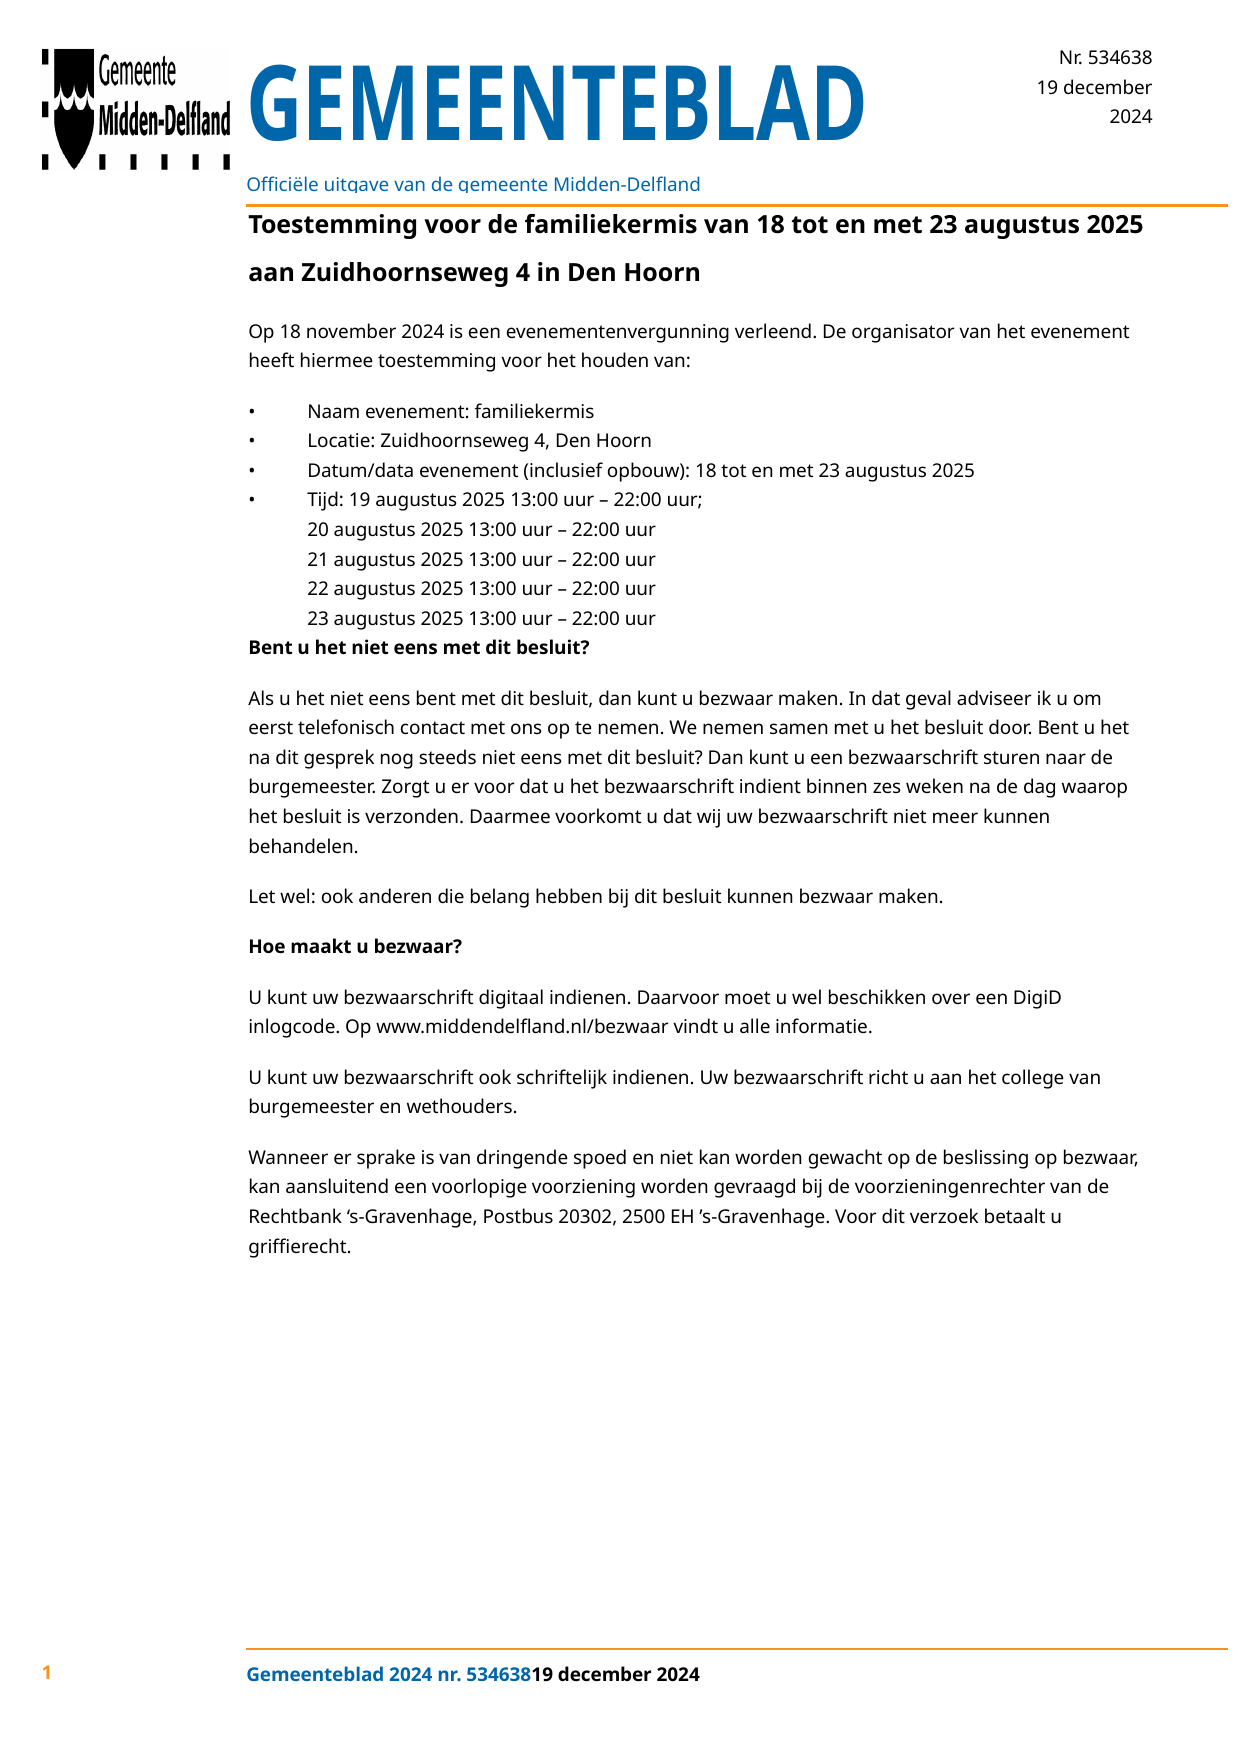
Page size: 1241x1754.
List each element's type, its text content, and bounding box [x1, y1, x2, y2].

list Tijd: 19 augustus 2025 13:00 uur – 22:00 uur; [248, 487, 1152, 512]
text Toestemming voor de familiekermis van 18 tot en met 23 augustus 2025 aan Zuidhoornseweg 4 in Den Hoorn [248, 207, 1152, 288]
list 22 augustus 2025 13:00 uur – 22:00 uur [248, 575, 1152, 601]
list Datum/data evenement (inclusief opbouw): 18 tot en met 23 augustus 2025 [248, 457, 1152, 483]
text Bent u het niet eens met dit besluit? [248, 634, 1152, 660]
text U kunt uw bezwaarschrift digitaal indienen. Daarvoor moet u wel beschikken over een DigiD inlogcode. Op www.middendelfland.nl/bezwaar vindt u alle informatie. [248, 984, 1152, 1039]
text U kunt uw bezwaarschrift ook schriftelijk indienen. Uw bezwaarschrift richt u aan het college van burgemeester en wethouders. [248, 1064, 1152, 1119]
text Wanneer er sprake is van dringende spoed en niet kan worden gewacht op de beslissing op bezwaar, kan aansluitend een voorlopige voorziening worden gevraagd bij de voorzieningenrechter van de Rechtbank ‘s-Gravenhage, Postbus 20302, 2500 EH ’s-Gravenhage. Voor dit verzoek betaalt u griffierecht. [248, 1144, 1152, 1259]
text Let wel: ook anderen die belang hebben bij dit besluit kunnen bezwaar maken. [248, 883, 1152, 909]
text Hoe maakt u bezwaar? [248, 934, 1152, 959]
text Op 18 november 2024 is een evenementenvergunning verleend. De organisator van het evenement heeft hiermee toestemming voor het houden van: [248, 318, 1152, 373]
text Als u het niet eens bent met dit besluit, dan kunt u bezwaar maken. In dat geval adviseer ik u om eerst telefonisch contact met ons op te nemen. We nemen samen met u het besluit door. Bent u het na dit gesprek nog steeds niet eens met dit besluit? Dan kunt u een bezwaarschrift sturen naar de burgemeester. Zorgt u er voor dat u het bezwaarschrift indient binnen zes weken na de dag waarop het besluit is verzonden. Daarmee voorkomt u dat wij uw bezwaarschrift niet meer kunnen behandelen. [248, 685, 1152, 859]
list Naam evenement: familiekermis [248, 398, 1152, 424]
list 23 augustus 2025 13:00 uur – 22:00 uur [248, 605, 1152, 631]
picture [41, 47, 231, 172]
list Locatie: Zuidhoornseweg 4, Den Hoorn [248, 427, 1152, 453]
list 21 augustus 2025 13:00 uur – 22:00 uur [248, 546, 1152, 572]
list 20 augustus 2025 13:00 uur – 22:00 uur [248, 516, 1152, 542]
